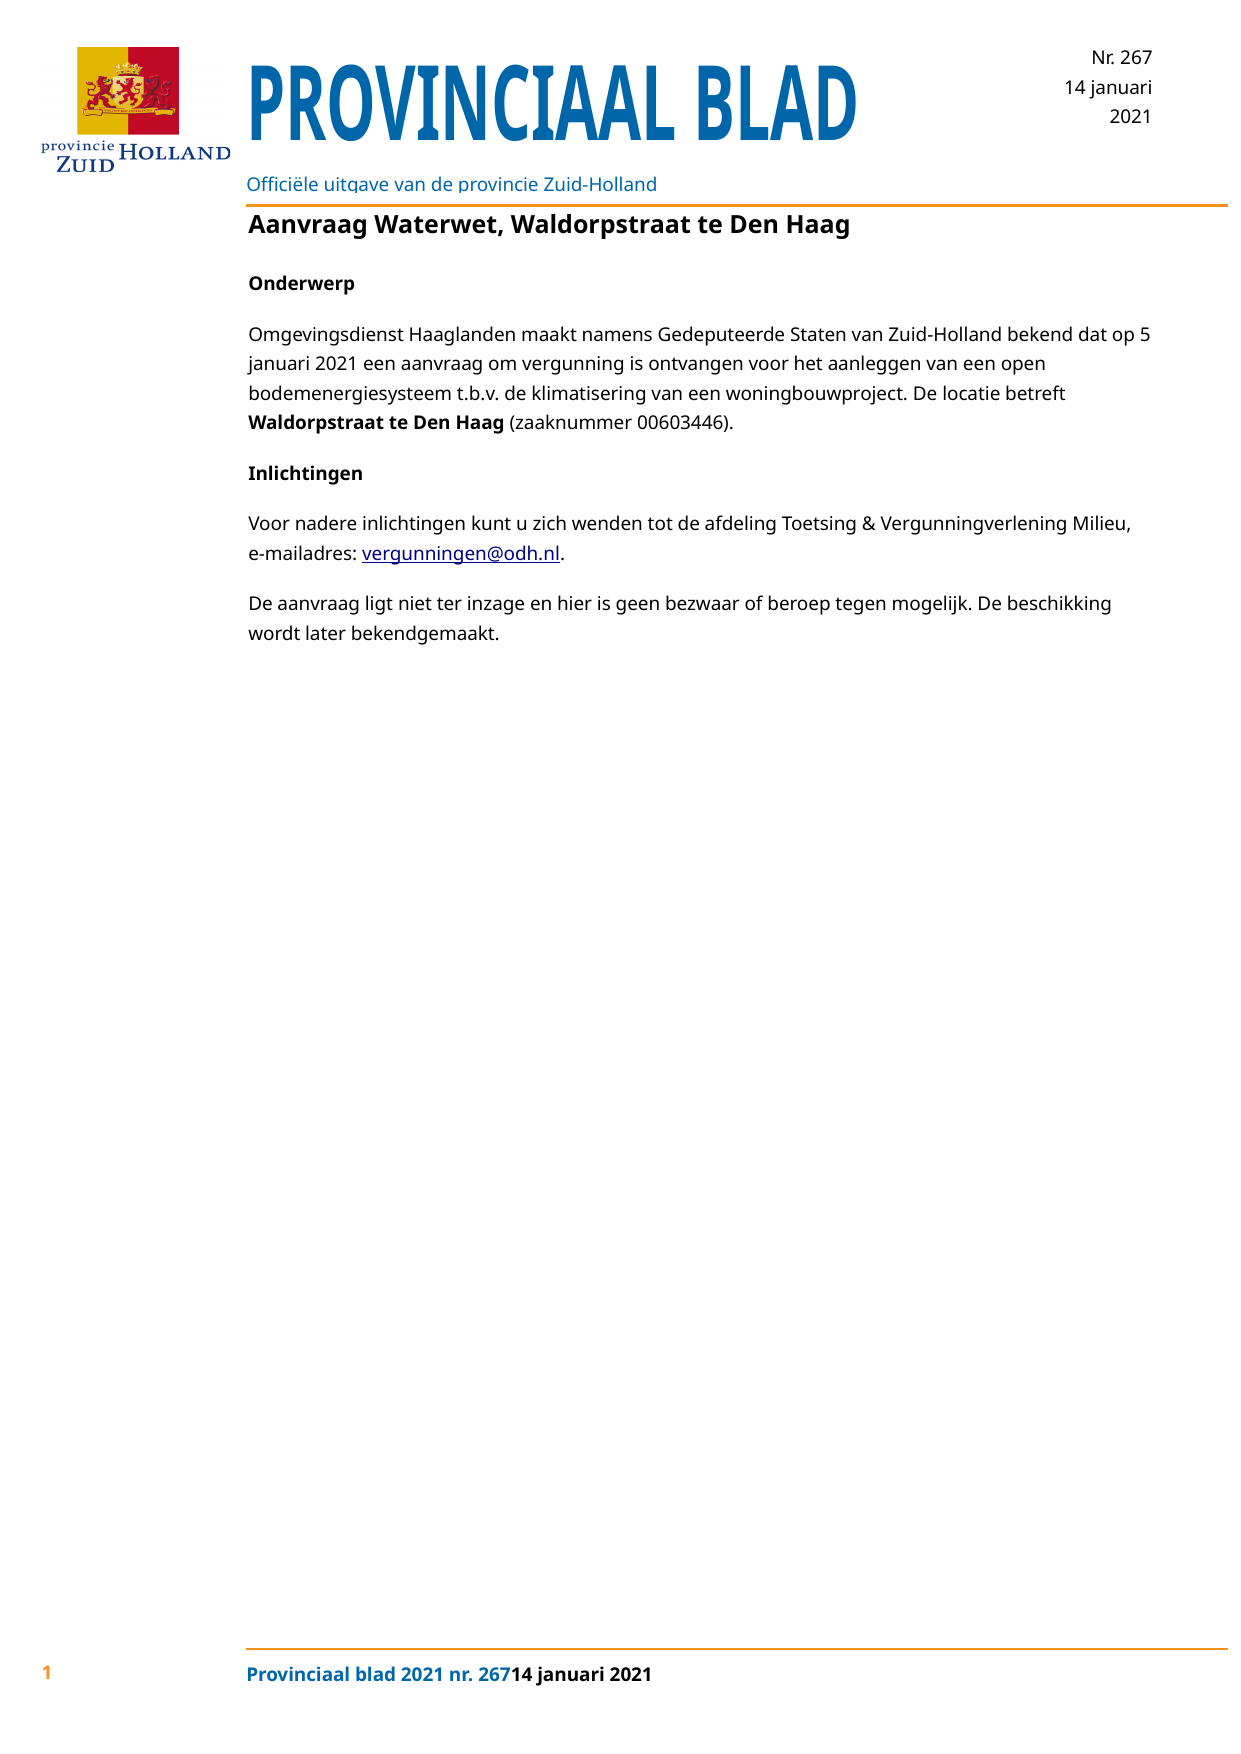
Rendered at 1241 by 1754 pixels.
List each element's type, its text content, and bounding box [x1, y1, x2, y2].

text Inlichtingen [248, 460, 1152, 486]
text De aanvraag ligt niet ter inzage en hier is geen bezwaar of beroep tegen mogelijk. De beschikking wordt later bekendgemaakt. [248, 590, 1152, 646]
text Voor nadere inlichtingen kunt u zich wenden tot de afdeling Toetsing & Vergunningverlening Milieu, e-mailadres: vergunningen@odh.nl. [248, 510, 1152, 566]
text Omgevingsdienst Haaglanden maakt namens Gedeputeerde Staten van Zuid-Holland bekend dat op 5 januari 2021 een aanvraag om vergunning is ontvangen voor het aanleggen van een open bodemenergiesysteem t.b.v. de klimatisering van een woningbouwproject. De locatie betreft Waldorpstraat te Den Haag (zaaknummer 00603446). [248, 321, 1152, 435]
picture [41, 47, 231, 172]
text Onderwerp [248, 270, 1152, 296]
text Aanvraag Waterwet, Waldorpstraat te Den Haag [248, 207, 1152, 241]
